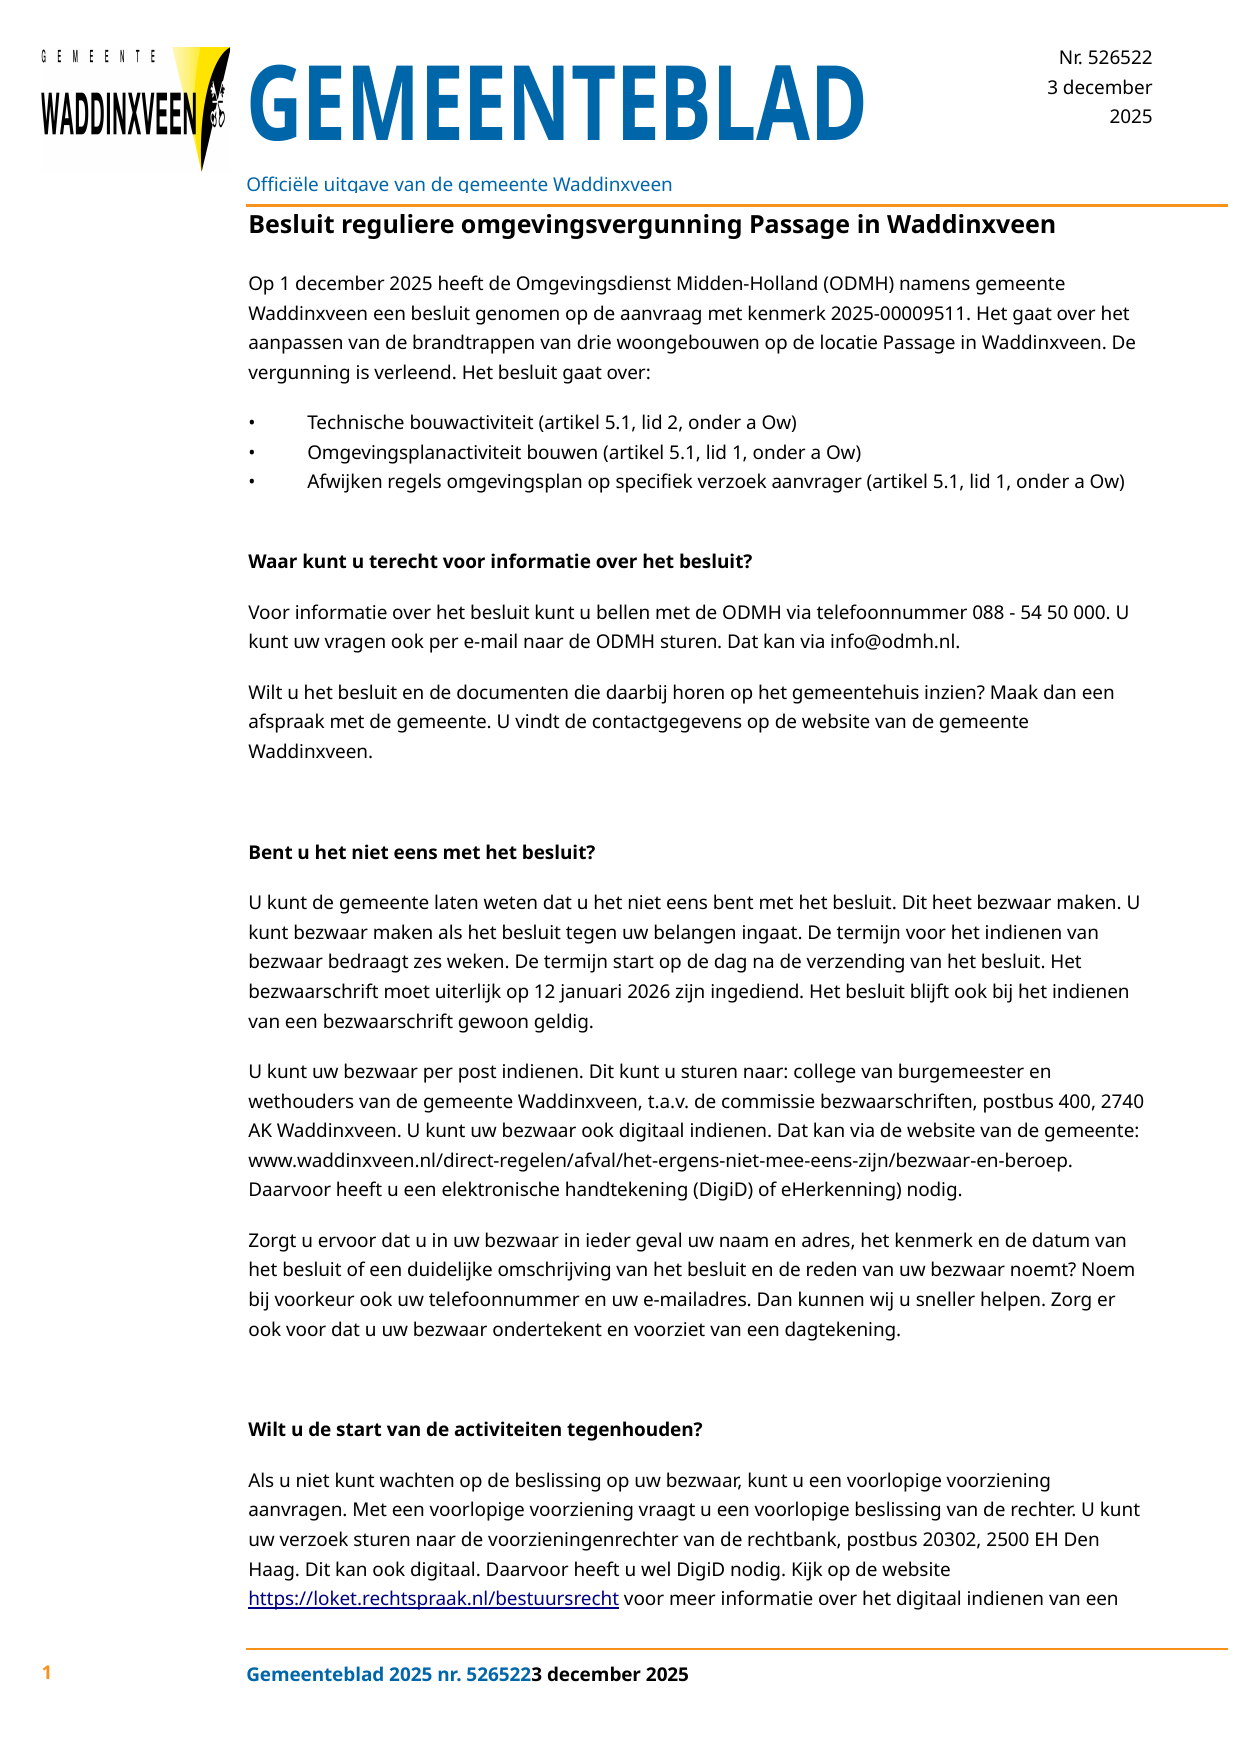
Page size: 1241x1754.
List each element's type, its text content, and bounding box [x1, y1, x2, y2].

list Afwijken regels omgevingsplan op specifiek verzoek aanvrager (artikel 5.1, lid 1, onder a Ow) [248, 469, 1152, 494]
text Zorgt u ervoor dat u in uw bezwaar in ieder geval uw naam en adres, het kenmerk en de datum van het besluit of een duidelijke omschrijving van het besluit en de reden van uw bezwaar noemt? Noem bij voorkeur ook uw telefoonnummer en uw e-mailadres. Dan kunnen wij u sneller helpen. Zorg er ook voor dat u uw bezwaar ondertekent en voorziet van een dagtekening. [248, 1227, 1152, 1341]
text Bent u het niet eens met het besluit? [248, 839, 1152, 865]
text Op 1 december 2025 heeft de Omgevingsdienst Midden-Holland (ODMH) namens gemeente Waddinxveen een besluit genomen op de aanvraag met kenmerk 2025-00009511. Het gaat over het aanpassen van de brandtrappen van drie woongebouwen op de locatie Passage in Waddinxveen. De vergunning is verleend. Het besluit gaat over: [248, 270, 1152, 385]
text Voor informatie over het besluit kunt u bellen met de ODMH via telefoonnummer 088 - 54 50 000. U kunt uw vragen ook per e-mail naar de ODMH sturen. Dat kan via info@odmh.nl. [248, 599, 1152, 654]
list Technische bouwactiviteit (artikel 5.1, lid 2, onder a Ow) [248, 409, 1152, 435]
text Wilt u het besluit en de documenten die daarbij horen op het gemeentehuis inzien? Maak dan een afspraak met de gemeente. U vindt de contactgegevens op de website van de gemeente Waddinxveen. [248, 679, 1152, 764]
text Als u niet kunt wachten op de beslissing op uw bezwaar, kunt u een voorlopige voorziening aanvragen. Met een voorlopige voorziening vraagt u een voorlopige beslissing van de rechter. U kunt uw verzoek sturen naar de voorzieningenrechter van de rechtbank, postbus 20302, 2500 EH Den Haag. Dit kan ook digitaal. Daarvoor heeft u wel DigiD nodig. Kijk op de website https://loket.rechtspraak.nl/bestuursrecht voor meer informatie over het digitaal indienen van een [248, 1467, 1152, 1611]
text U kunt de gemeente laten weten dat u het niet eens bent met het besluit. Dit heet bezwaar maken. U kunt bezwaar maken als het besluit tegen uw belangen ingaat. De termijn voor het indienen van bezwaar bedraagt zes weken. De termijn start op de dag na de verzending van het besluit. Het bezwaarschrift moet uiterlijk op 12 januari 2026 zijn ingediend. Het besluit blijft ook bij het indienen van een bezwaarschrift gewoon geldig. [248, 889, 1152, 1033]
text Waar kunt u terecht voor informatie over het besluit? [248, 549, 1152, 574]
text U kunt uw bezwaar per post indienen. Dit kunt u sturen naar: college van burgemeester en wethouders van de gemeente Waddinxveen, t.a.v. de commissie bezwaarschriften, postbus 400, 2740 AK Waddinxveen. U kunt uw bezwaar ook digitaal indienen. Dat kan via de website van de gemeente: www.waddinxveen.nl/direct-regelen/afval/het-ergens-niet-mee-eens-zijn/bezwaar-en-beroep. Daarvoor heeft u een elektronische handtekening (DigiD) of eHerkenning) nodig. [248, 1058, 1152, 1202]
list Omgevingsplanactiviteit bouwen (artikel 5.1, lid 1, onder a Ow) [248, 439, 1152, 465]
picture [41, 47, 231, 172]
text Besluit reguliere omgevingsvergunning Passage in Waddinxveen [248, 207, 1152, 241]
text Wilt u de start van de activiteiten tegenhouden? [248, 1417, 1152, 1442]
